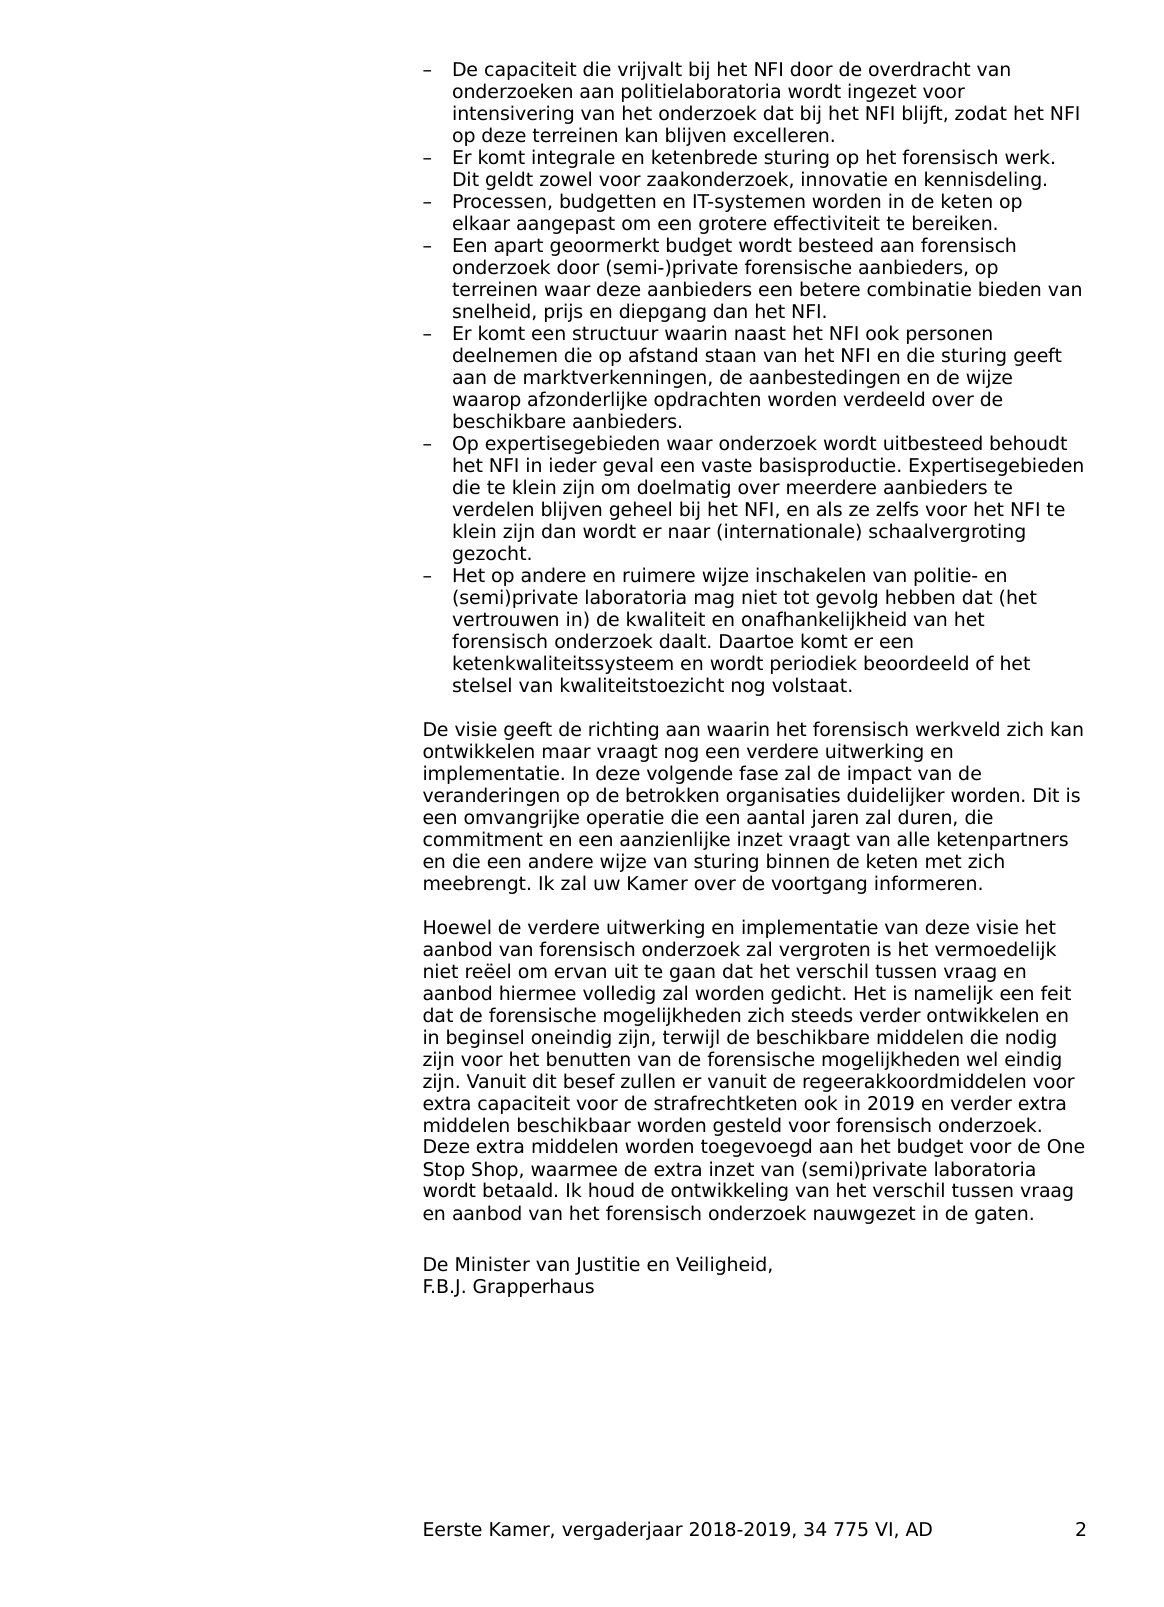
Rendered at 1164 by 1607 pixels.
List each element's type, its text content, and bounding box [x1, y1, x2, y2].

text – Op expertisegebieden waar onderzoek wordt uitbesteed behoudt het NFI in ieder geval een vaste basisproductie. Expertisegebieden die te klein zijn om doelmatig over meerdere aanbieders te verdelen blijven geheel bij het NFI, en als ze zelfs voor het NFI te klein zijn dan wordt er naar (internationale) schaalvergroting gezocht. [422, 433, 1087, 564]
text Hoewel de verdere uitwerking en implementatie van deze visie het aanbod van forensisch onderzoek zal vergroten is het vermoedelijk niet reëel om ervan uit te gaan dat het verschil tussen vraag en aanbod hiermee volledig zal worden gedicht. Het is namelijk een feit dat de forensische mogelijkheden zich steeds verder ontwikkelen en in beginsel oneindig zijn, terwijl de beschikbare middelen die nodig zijn voor het benutten van de forensische mogelijkheden wel eindig zijn. Vanuit dit besef zullen er vanuit de regeerakkoordmiddelen voor extra capaciteit voor de strafrechtketen ook in 2019 en verder extra middelen beschikbaar worden gesteld voor forensisch onderzoek. Deze extra middelen worden toegevoegd aan het budget voor de One Stop Shop, waarmee de extra inzet van (semi)private laboratoria wordt betaald. Ik houd de ontwikkeling van het verschil tussen vraag en aanbod van het forensisch onderzoek nauwgezet in de gaten. [422, 917, 1087, 1224]
text – Er komt een structuur waarin naast het NFI ook personen deelnemen die op afstand staan van het NFI en die sturing geeft aan de marktverkenningen, de aanbestedingen en de wijze waarop afzonderlijke opdrachten worden verdeeld over de beschikbare aanbieders. [422, 323, 1087, 433]
text – Het op andere en ruimere wijze inschakelen van politie- en (semi)private laboratoria mag niet tot gevolg hebben dat (het vertrouwen in) de kwaliteit en onafhankelijkheid van het forensisch onderzoek daalt. Daartoe komt er een ketenkwaliteitssysteem en wordt periodiek beoordeeld of het stelsel van kwaliteitstoezicht nog volstaat. [422, 564, 1087, 696]
text – Een apart geoormerkt budget wordt besteed aan forensisch onderzoek door (semi-)private forensische aanbieders, op terreinen waar deze aanbieders een betere combinatie bieden van snelheid, prijs en diepgang dan het NFI. [422, 235, 1087, 323]
text – De capaciteit die vrijvalt bij het NFI door de overdracht van onderzoeken aan politielaboratoria wordt ingezet voor intensivering van het onderzoek dat bij het NFI blijft, zodat het NFI op deze terreinen kan blijven excelleren. [422, 59, 1087, 147]
text – Er komt integrale en ketenbrede sturing op het forensisch werk. Dit geldt zowel voor zaakonderzoek, innovatie en kennisdeling. [422, 147, 1087, 191]
text De Minister van Justitie en Veiligheid, F.B.J. Grapperhaus [422, 1254, 1087, 1298]
text – Processen, budgetten en IT-systemen worden in de keten op elkaar aangepast om een grotere effectiviteit te bereiken. [422, 191, 1087, 235]
text De visie geeft de richting aan waarin het forensisch werkveld zich kan ontwikkelen maar vraagt nog een verdere uitwerking en implementatie. In deze volgende fase zal de impact van de veranderingen op de betrokken organisaties duidelijker worden. Dit is een omvangrijke operatie die een aantal jaren zal duren, die commitment en een aanzienlijke inzet vraagt van alle ketenpartners en die een andere wijze van sturing binnen de keten met zich meebrengt. Ik zal uw Kamer over de voortgang informeren. [422, 719, 1087, 894]
